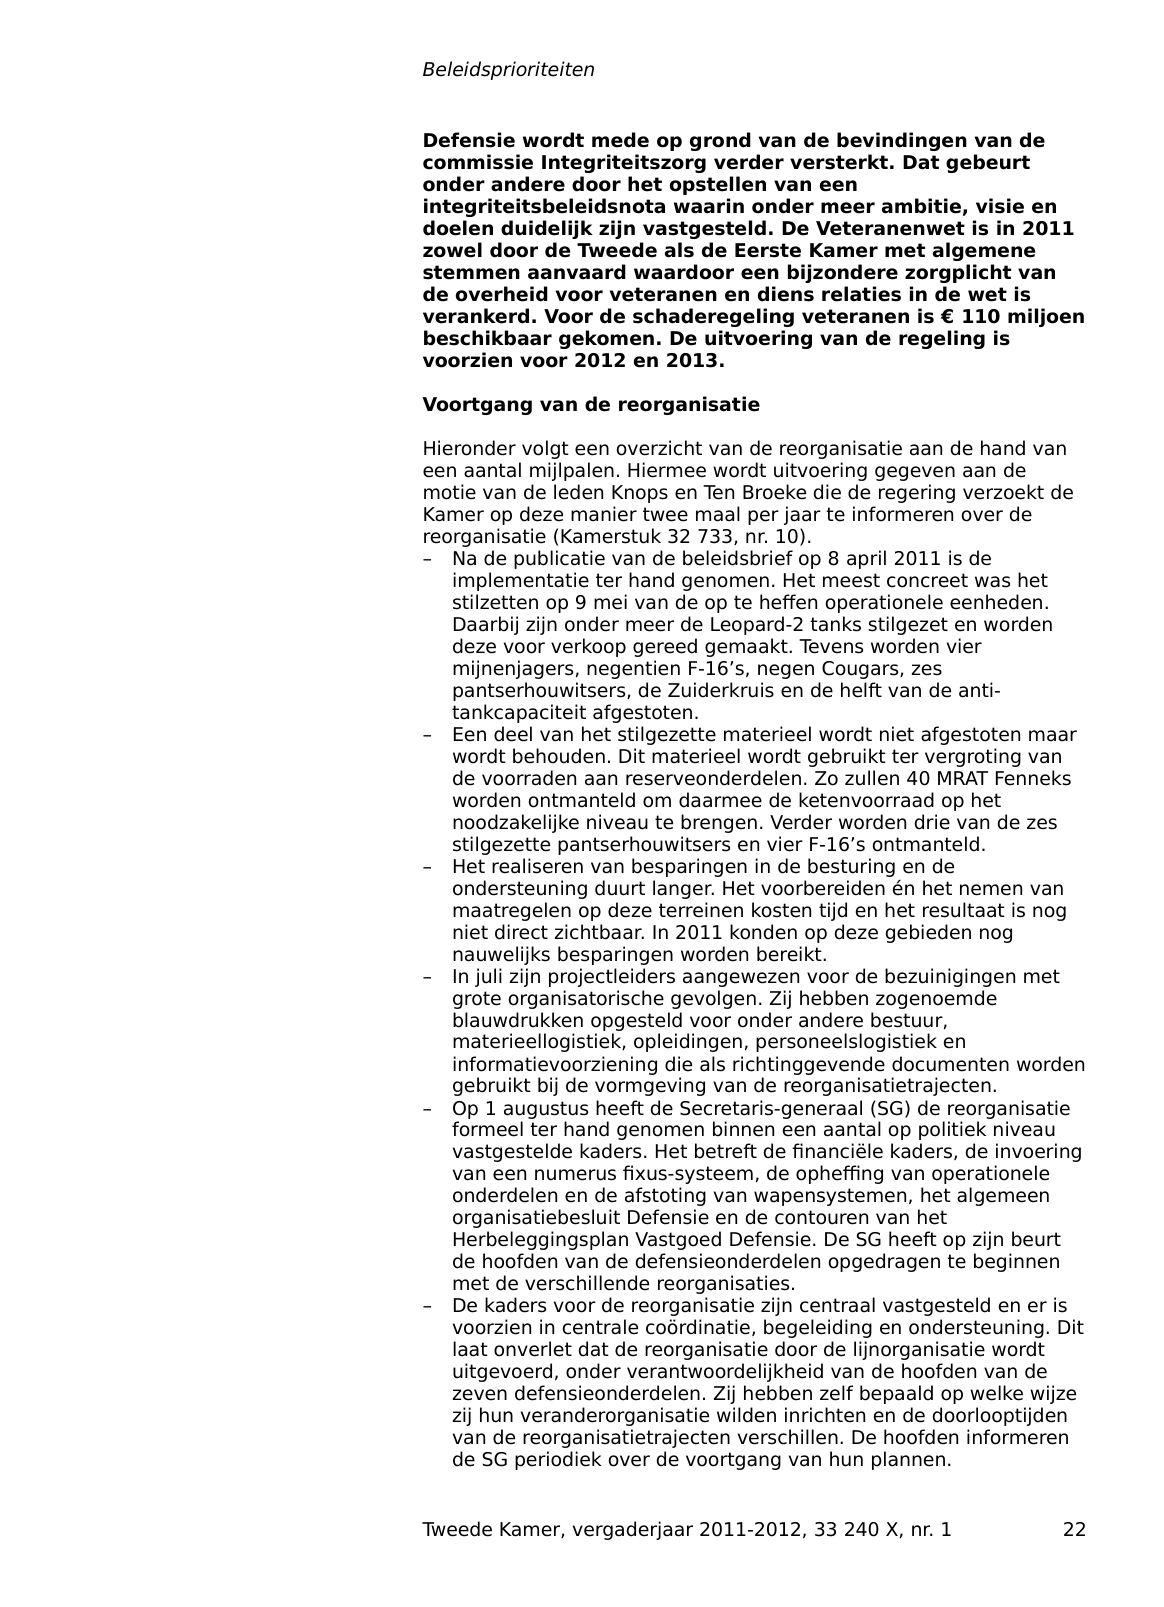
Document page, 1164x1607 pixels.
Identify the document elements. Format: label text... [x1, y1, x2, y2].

text – De kaders voor de reorganisatie zijn centraal vastgesteld en er is voorzien in centrale coördinatie, begeleiding en ondersteuning. Dit laat onverlet dat de reorganisatie door de lijnorganisatie wordt uitgevoerd, onder verantwoordelijkheid van de hoofden van de zeven defensieonderdelen. Zij hebben zelf bepaald op welke wijze zij hun veranderorganisatie wilden inrichten en de doorlooptijden van de reorganisatietrajecten verschillen. De hoofden informeren de SG periodiek over de voortgang van hun plannen. [422, 1295, 1087, 1471]
text Hieronder volgt een overzicht van de reorganisatie aan de hand van een aantal mijlpalen. Hiermee wordt uitvoering gegeven aan de motie van de leden Knops en Ten Broeke die de regering verzoekt de Kamer op deze manier twee maal per jaar te informeren over de reorganisatie (Kamerstuk 32 733, nr. 10). [422, 438, 1087, 548]
subtitle Voortgang van de reorganisatie [422, 394, 1087, 416]
text Defensie wordt mede op grond van de bevindingen van de commissie Integriteitszorg verder versterkt. Dat gebeurt onder andere door het opstellen van een integriteitsbeleidsnota waarin onder meer ambitie, visie en doelen duidelijk zijn vastgesteld. De Veteranenwet is in 2011 zowel door de Tweede als de Eerste Kamer met algemene stemmen aanvaard waardoor een bijzondere zorgplicht van de overheid voor veteranen en diens relaties in de wet is verankerd. Voor de schaderegeling veteranen is € 110 miljoen beschikbaar gekomen. De uitvoering van de regeling is voorzien voor 2012 en 2013. [422, 130, 1087, 372]
text – Een deel van het stilgezette materieel wordt niet afgestoten maar wordt behouden. Dit materieel wordt gebruikt ter vergroting van de voorraden aan reserveonderdelen. Zo zullen 40 MRAT Fenneks worden ontmanteld om daarmee de ketenvoorraad op het noodzakelijke niveau te brengen. Verder worden drie van de zes stilgezette pantserhouwitsers en vier F-16’s ontmanteld. [422, 724, 1087, 856]
text – Het realiseren van besparingen in de besturing en de ondersteuning duurt langer. Het voorbereiden én het nemen van maatregelen op deze terreinen kosten tijd en het resultaat is nog niet direct zichtbaar. In 2011 konden op deze gebieden nog nauwelijks besparingen worden bereikt. [422, 856, 1087, 966]
text – Op 1 augustus heeft de Secretaris-generaal (SG) de reorganisatie formeel ter hand genomen binnen een aantal op politiek niveau vastgestelde kaders. Het betreft de financiële kaders, de invoering van een numerus fixus-systeem, de opheffing van operationele onderdelen en de afstoting van wapensystemen, het algemeen organisatiebesluit Defensie en de contouren van het Herbeleggingsplan Vastgoed Defensie. De SG heeft op zijn beurt de hoofden van de defensieonderdelen opgedragen te beginnen met de verschillende reorganisaties. [422, 1097, 1087, 1295]
text – In juli zijn projectleiders aangewezen voor de bezuinigingen met grote organisatorische gevolgen. Zij hebben zogenoemde blauwdrukken opgesteld voor onder andere bestuur, materieellogistiek, opleidingen, personeelslogistiek en informatievoorziening die als richtinggevende documenten worden gebruikt bij de vormgeving van de reorganisatietrajecten. [422, 966, 1087, 1097]
text – Na de publicatie van de beleidsbrief op 8 april 2011 is de implementatie ter hand genomen. Het meest concreet was het stilzetten op 9 mei van de op te heffen operationele eenheden. Daarbij zijn onder meer de Leopard-2 tanks stilgezet en worden deze voor verkoop gereed gemaakt. Tevens worden vier mijnenjagers, negentien F-16’s, negen Cougars, zes pantserhouwitsers, de Zuiderkruis en de helft van de anti-tankcapaciteit afgestoten. [422, 548, 1087, 724]
